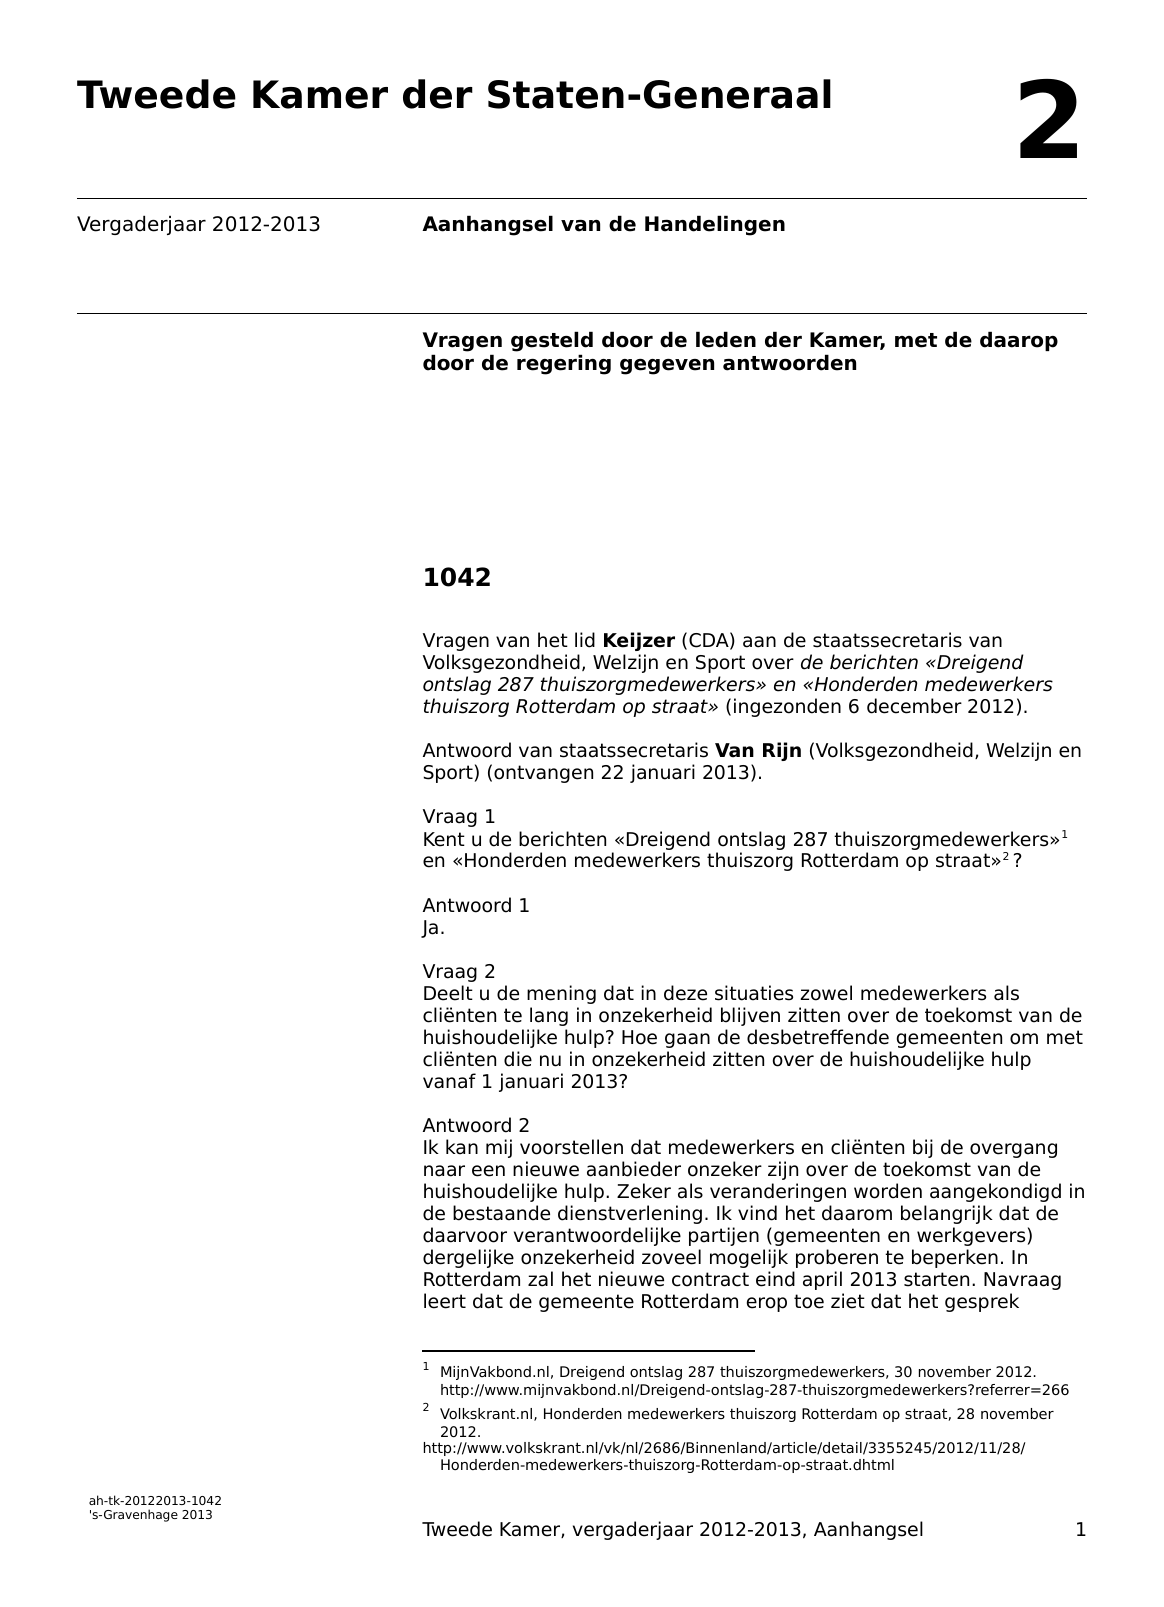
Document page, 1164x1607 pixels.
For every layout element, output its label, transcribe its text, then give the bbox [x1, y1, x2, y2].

table_header 2 [886, 59, 1087, 198]
text Antwoord 1 [422, 894, 1087, 917]
text Vraag 2 [422, 961, 1087, 983]
text Antwoord 2 [422, 1115, 1087, 1137]
text ah-tk-20122013-1042 [88, 1494, 323, 1508]
table_cell Aanhangsel van de Handelingen [422, 199, 1087, 313]
table_cell [77, 314, 422, 375]
text Vragen van het lid Keijzer (CDA) aan de staatssecretaris van Volksgezondheid, Welzijn en Sport over de berichten «Dreigend ontslag 287 thuiszorgmedewerkers» en «Honderden medewerkers thuiszorg Rotterdam op straat» (ingezonden 6 december 2012). [422, 630, 1087, 718]
text Antwoord van staatssecretaris Van Rijn (Volksgezondheid, Welzijn en Sport) (ontvangen 22 januari 2013). [422, 740, 1087, 784]
table_header Tweede Kamer der Staten-Generaal [77, 59, 886, 198]
text http://www.volkskrant.nl/vk/nl/2686/Binnenland/article/detail/3355245/2012/11/28/Honderden-medewerkers-thuiszorg-Rotterdam-op-straat.dhtml [422, 1441, 1087, 1474]
text Vraag 1 [422, 806, 1087, 828]
text Kent u de berichten «Dreigend ontslag 287 thuiszorgmedewerkers» en «Honderden medewerkers thuiszorg Rotterdam op straat»? [422, 828, 1087, 872]
text Ik kan mij voorstellen dat medewerkers en cliënten bij de overgang naar een nieuwe aanbieder onzeker zijn over de toekomst van de huishoudelijke hulp. Zeker als veranderingen worden aangekondigd in de bestaande dienstverlening. Ik vind het daarom belangrijk dat de daarvoor verantwoordelijke partijen (gemeenten en werkgevers) dergelijke onzekerheid zoveel mogelijk proberen te beperken. In Rotterdam zal het nieuwe contract eind april 2013 starten. Navraag leert dat de gemeente Rotterdam erop toe ziet dat het gesprek [422, 1137, 1087, 1313]
text Volkskrant.nl, Honderden medewerkers thuiszorg Rotterdam op straat, 28 november 2012. [422, 1402, 1087, 1441]
text Deelt u de mening dat in deze situaties zowel medewerkers als cliënten te lang in onzekerheid blijven zitten over de toekomst van de huishoudelijke hulp? Hoe gaan de desbetreffende gemeenten om met cliënten die nu in onzekerheid zitten over de huishoudelijke hulp vanaf 1 januari 2013? [422, 983, 1087, 1093]
text 1042 [422, 563, 1087, 592]
text MijnVakbond.nl, Dreigend ontslag 287 thuiszorgmedewerkers, 30 november 2012. http://www.mijnvakbond.nl/Dreigend-ontslag-287-thuiszorgmedewerkers?referrer=266 [422, 1360, 1087, 1399]
table_cell Vergaderjaar 2012-2013 [77, 199, 422, 313]
text 's-Gravenhage 2013 [88, 1508, 323, 1522]
table_cell Vragen gesteld door de leden der Kamer, met de daarop door de regering gegeven antwoorden [422, 314, 1087, 375]
text Ja. [422, 917, 1087, 938]
